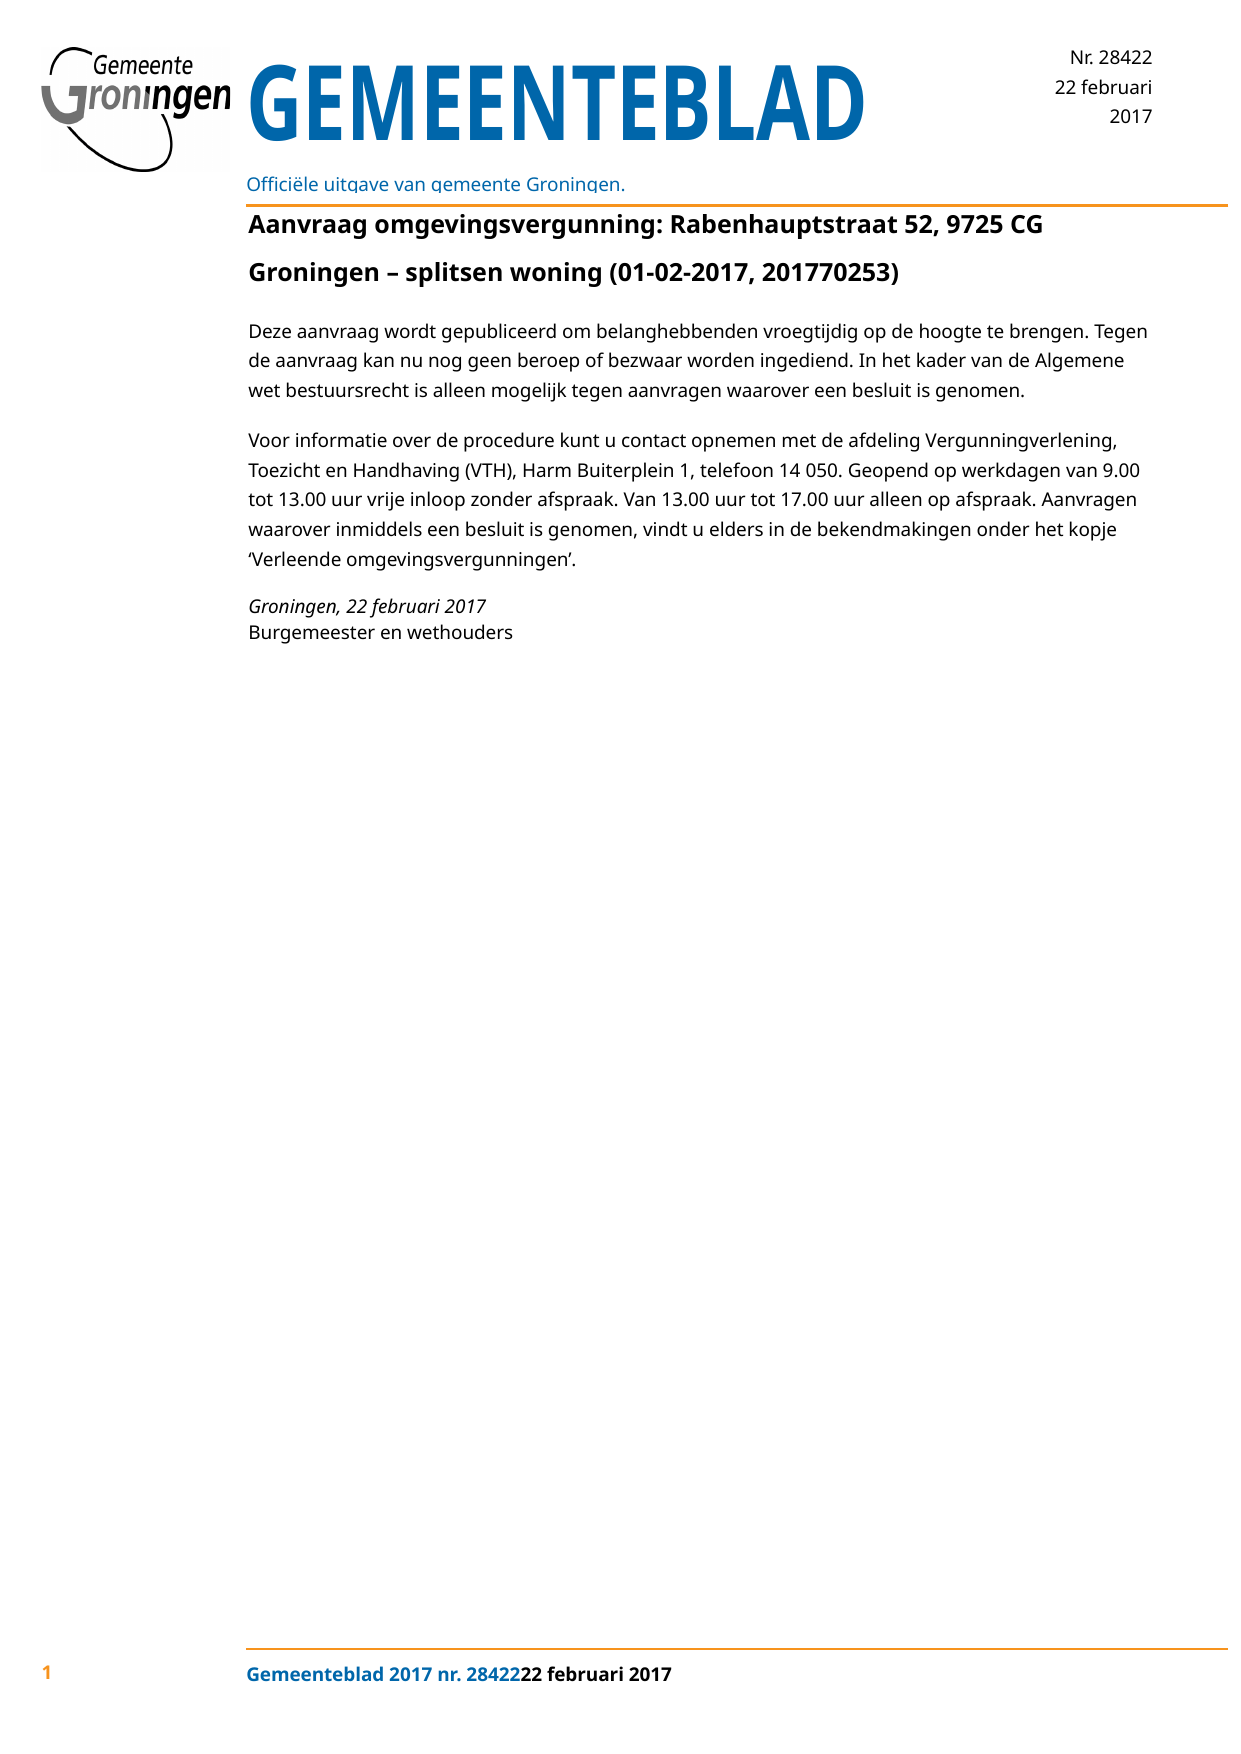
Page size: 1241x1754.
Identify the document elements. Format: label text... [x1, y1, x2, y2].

picture [41, 47, 231, 172]
text Groningen, 22 februari 2017 [248, 594, 1152, 619]
text Burgemeester en wethouders [248, 619, 1152, 645]
text Deze aanvraag wordt gepubliceerd om belanghebbenden vroegtijdig op de hoogte te brengen. Tegen de aanvraag kan nu nog geen beroep of bezwaar worden ingediend. In het kader van de Algemene wet bestuursrecht is alleen mogelijk tegen aanvragen waarover een besluit is genomen. [248, 318, 1152, 403]
text Voor informatie over de procedure kunt u contact opnemen met de afdeling Vergunningverlening, Toezicht en Handhaving (VTH), Harm Buiterplein 1, telefoon 14 050. Geopend op werkdagen van 9.00 tot 13.00 uur vrije inloop zonder afspraak. Van 13.00 uur tot 17.00 uur alleen op afspraak. Aanvragen waarover inmiddels een besluit is genomen, vindt u elders in de bekendmakingen onder het kopje ‘Verleende omgevingsvergunningen’. [248, 427, 1152, 572]
text Aanvraag omgevingsvergunning: Rabenhauptstraat 52, 9725 CG Groningen – splitsen woning (01-02-2017, 201770253) [248, 207, 1152, 288]
